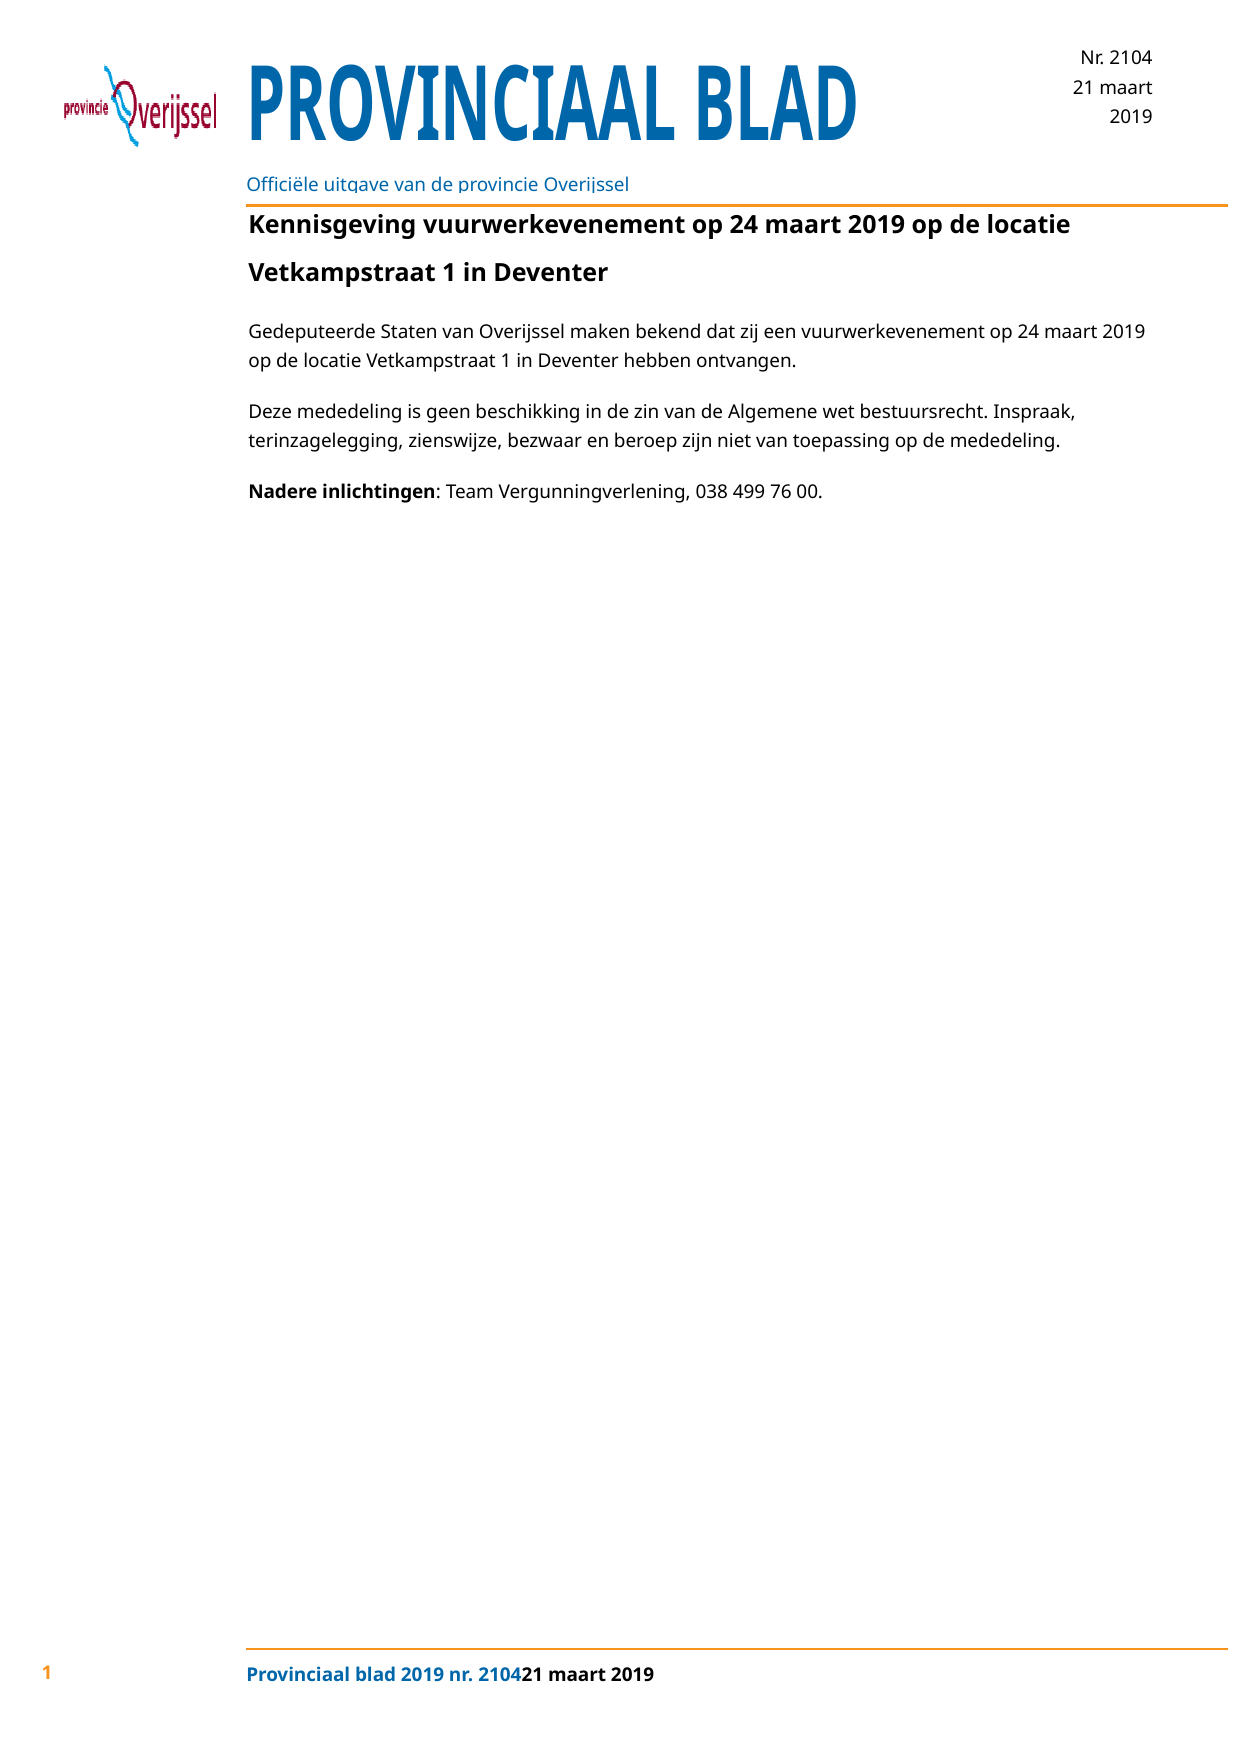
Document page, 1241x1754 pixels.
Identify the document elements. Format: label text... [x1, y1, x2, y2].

text Deze mededeling is geen beschikking in de zin van de Algemene wet bestuursrecht. Inspraak, terinzagelegging, zienswijze, bezwaar en beroep zijn niet van toepassing op de mededeling. [248, 398, 1152, 453]
text Nadere inlichtingen: Team Vergunningverlening, 038 499 76 00. [248, 478, 1152, 504]
text Kennisgeving vuurwerkevenement op 24 maart 2019 op de locatie Vetkampstraat 1 in Deventer [248, 207, 1152, 288]
text Gedeputeerde Staten van Overijssel maken bekend dat zij een vuurwerkevenement op 24 maart 2019 op de locatie Vetkampstraat 1 in Deventer hebben ontvangen. [248, 318, 1152, 373]
picture [41, 47, 231, 172]
